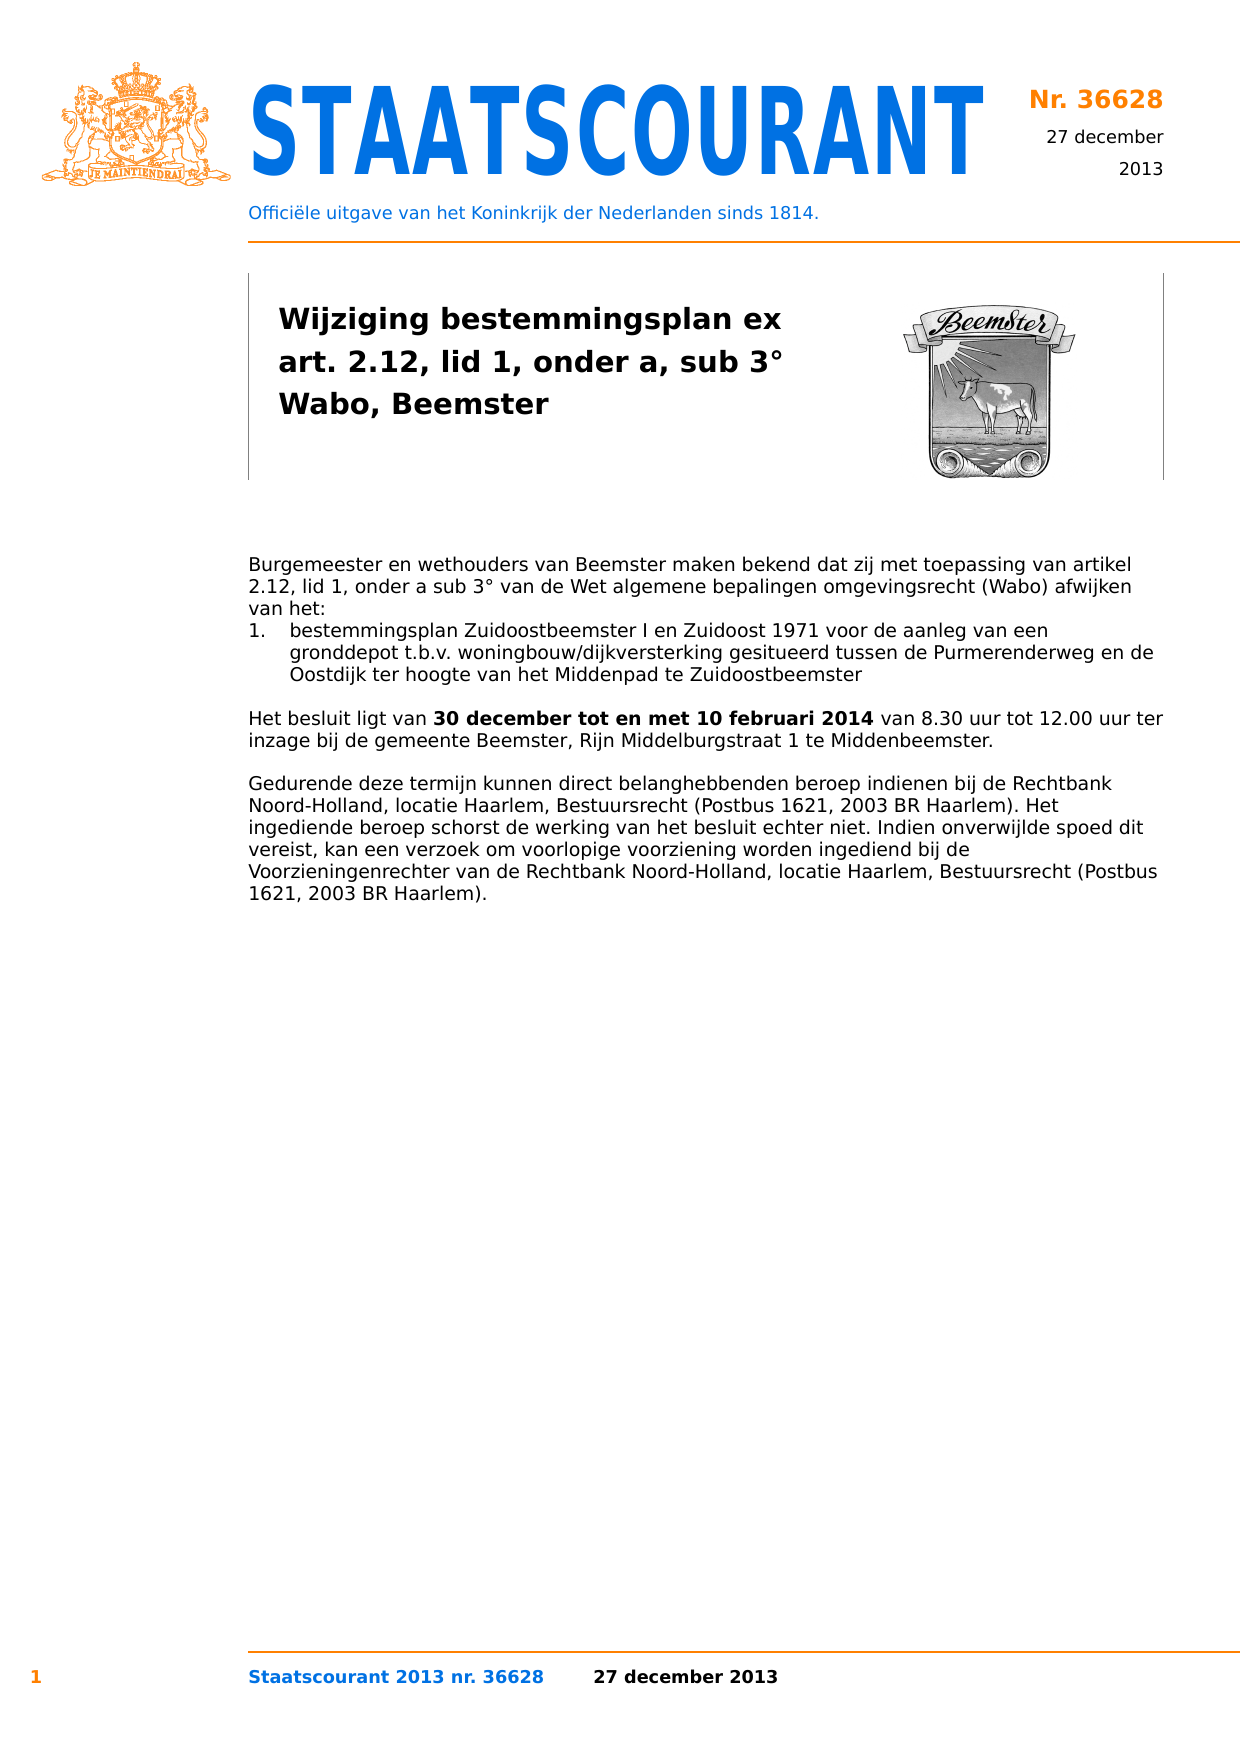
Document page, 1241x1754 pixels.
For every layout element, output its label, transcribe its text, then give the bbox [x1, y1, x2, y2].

table_header Nr. 36628 [998, 62, 1240, 121]
text 1. bestemmingsplan Zuidoostbeemster I en Zuidoost 1971 voor de aanleg van een gronddepot t.b.v. woningbouw/dijkversterking gesitueerd tussen de Purmerenderweg en de Oostdijk ter hoogte van het Middenpad te Zuidoostbeemster [248, 620, 1163, 686]
picture [844, 302, 1134, 480]
table_cell Officiële uitgave van het Koninkrijk der Nederlanden sinds 1814. [248, 203, 1240, 241]
table_cell 2013 [998, 153, 1240, 203]
text Burgemeester en wethouders van Beemster maken bekend dat zij met toepassing van artikel 2.12, lid 1, onder a sub 3° van de Wet algemene bepalingen omgevingsrecht (Wabo) afwijken van het: [248, 554, 1163, 620]
table_header [25, 62, 248, 241]
subtitle Wijziging bestemmingsplan ex art. 2.12, lid 1, onder a, sub 3° Wabo, Beemster [249, 273, 1163, 480]
table_header STAATSCOURANT [248, 62, 998, 203]
table_cell 27 december [998, 121, 1240, 153]
text Gedurende deze termijn kunnen direct belanghebbenden beroep indienen bij de Rechtbank Noord-Holland, locatie Haarlem, Bestuursrecht (Postbus 1621, 2003 BR Haarlem). Het ingediende beroep schorst de werking van het besluit echter niet. Indien onverwijlde spoed dit vereist, kan een verzoek om voorlopige voorziening worden ingediend bij de Voorzieningenrechter van de Rechtbank Noord-Holland, locatie Haarlem, Bestuursrecht (Postbus 1621, 2003 BR Haarlem). [248, 773, 1163, 905]
text Het besluit ligt van 30 december tot en met 10 februari 2014 van 8.30 uur tot 12.00 uur ter inzage bij de gemeente Beemster, Rijn Middelburgstraat 1 te Middenbeemster. [248, 707, 1163, 751]
picture [41, 62, 231, 186]
